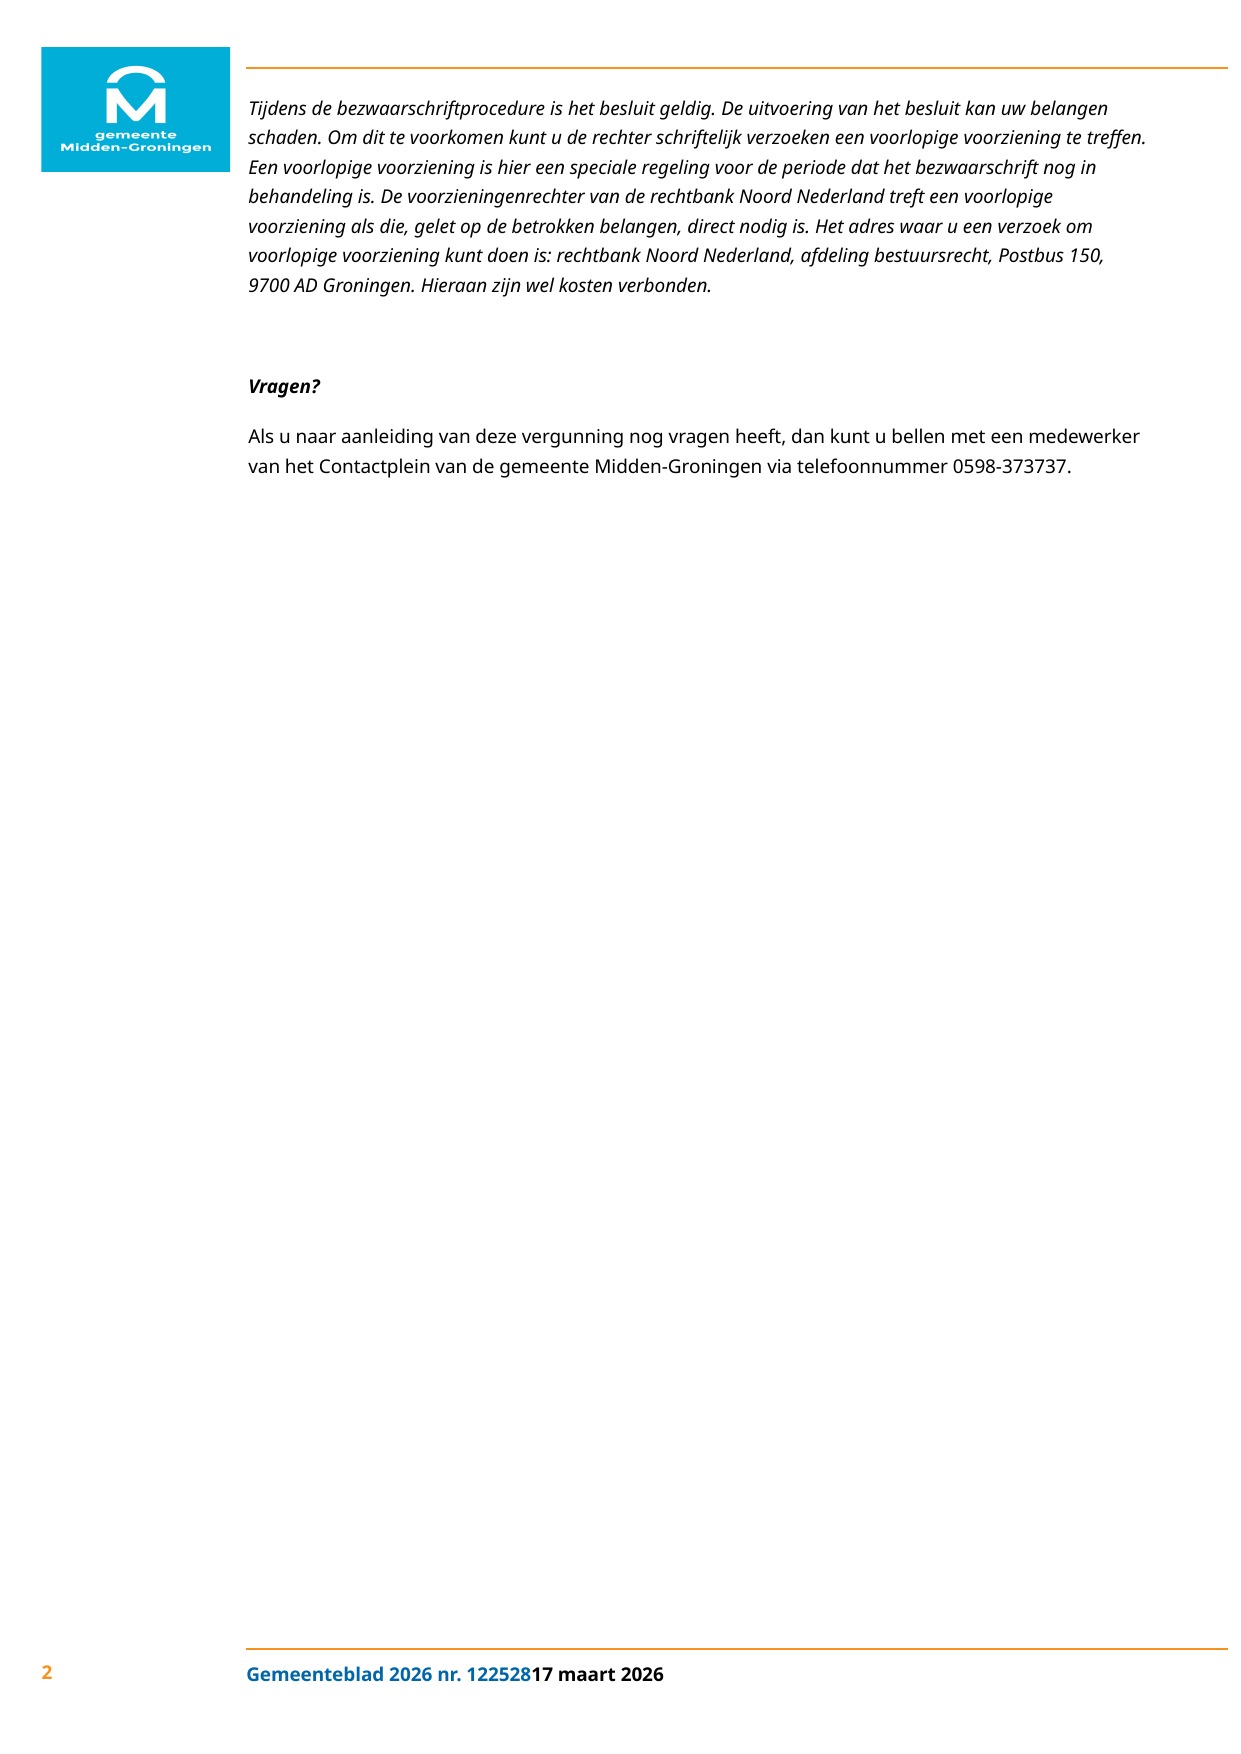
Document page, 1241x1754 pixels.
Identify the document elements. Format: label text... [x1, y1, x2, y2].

picture [184, 146, 190, 153]
text Tijdens de bezwaarschriftprocedure is het besluit geldig. De uitvoering van het besluit kan uw belangen schaden. Om dit te voorkomen kunt u de rechter schriftelijk verzoeken een voorlopige voorziening te treffen. Een voorlopige voorziening is hier een speciale regeling voor de periode dat het bezwaarschrift nog in behandeling is. De voorzieningenrechter van de rechtbank Noord Nederland treft een voorlopige voorziening als die, gelet op de betrokken belangen, direct nodig is. Het adres waar u een verzoek om voorlopige voorziening kunt doen is: rechtbank Noord Nederland, afdeling bestuursrecht, Postbus 150, 9700 AD Groningen. Hieraan zijn wel kosten verbonden. [248, 95, 1152, 298]
text Vragen? [248, 373, 1152, 399]
text Als u naar aanleiding van deze vergunning nog vragen heeft, dan kunt u bellen met een medewerker van het Contactplein van de gemeente Midden-Groningen via telefoonnummer 0598-373737. [248, 423, 1152, 479]
picture [107, 89, 165, 122]
picture [108, 66, 164, 82]
